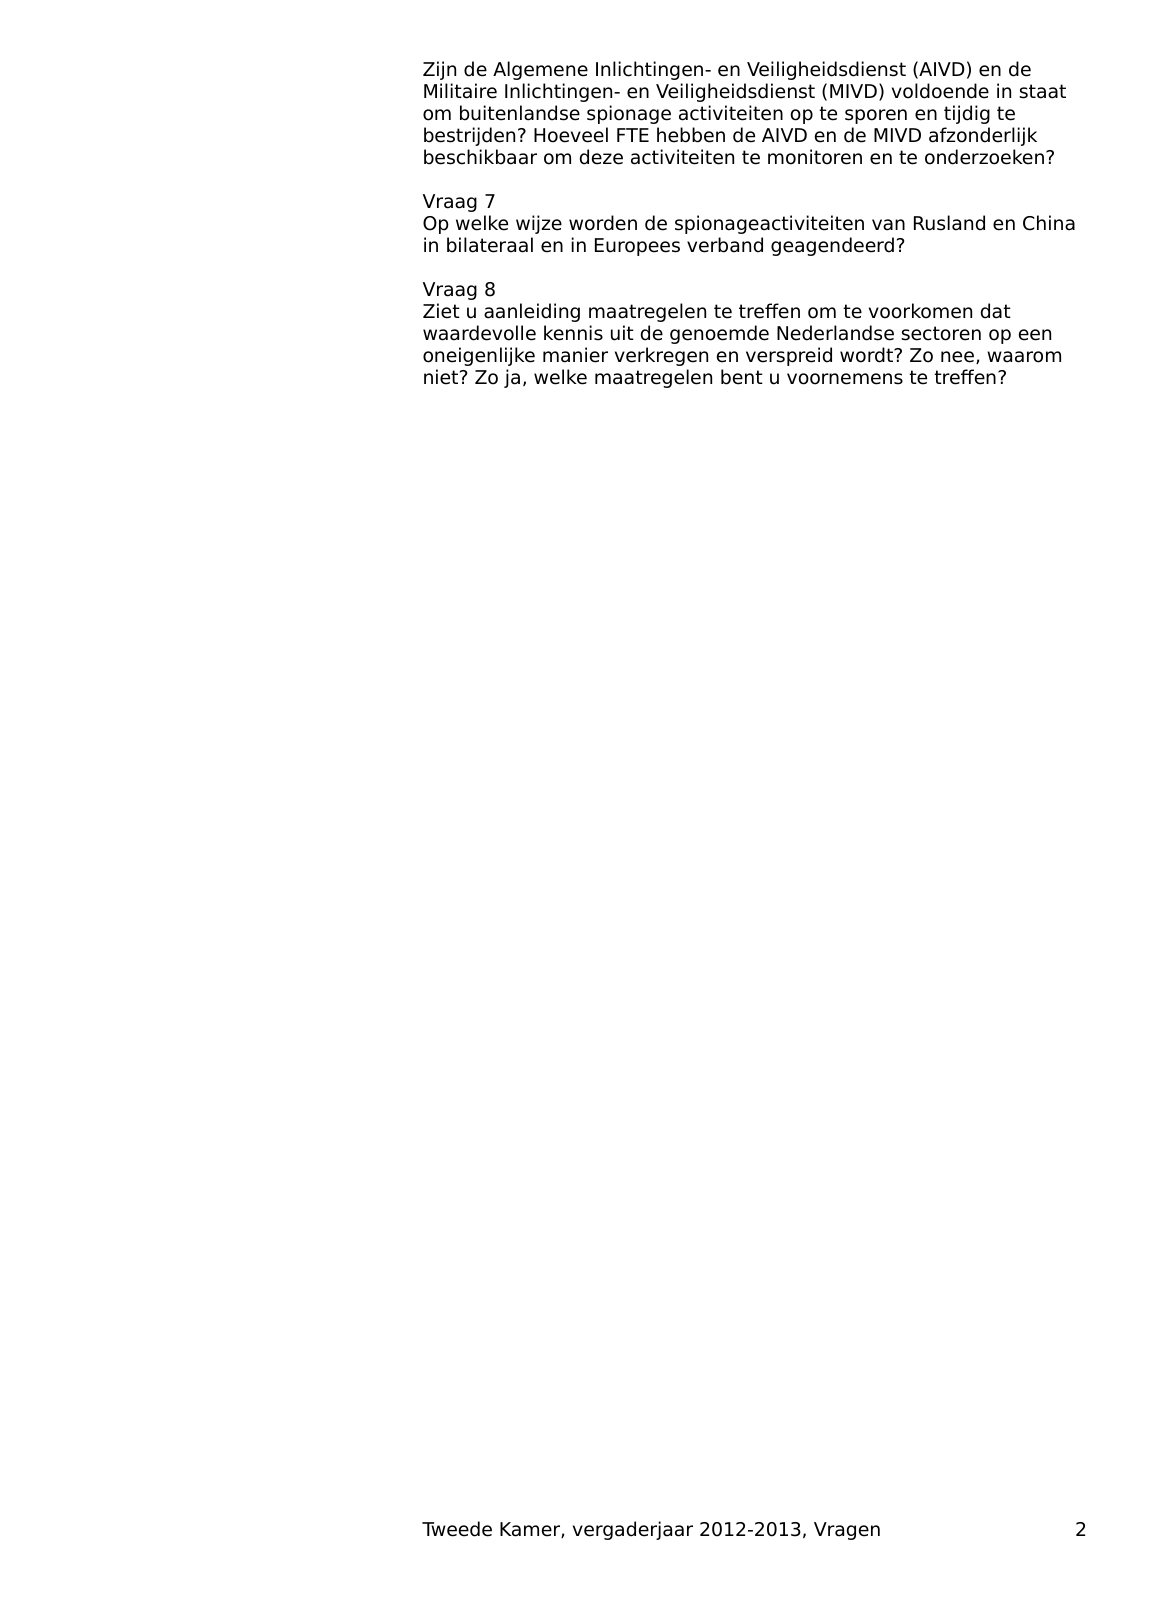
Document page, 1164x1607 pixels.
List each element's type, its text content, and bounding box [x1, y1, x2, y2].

text Zijn de Algemene Inlichtingen- en Veiligheidsdienst (AIVD) en de Militaire Inlichtingen- en Veiligheidsdienst (MIVD) voldoende in staat om buitenlandse spionage activiteiten op te sporen en tijdig te bestrijden? Hoeveel FTE hebben de AIVD en de MIVD afzonderlijk beschikbaar om deze activiteiten te monitoren en te onderzoeken? [422, 59, 1087, 169]
text Op welke wijze worden de spionageactiviteiten van Rusland en China in bilateraal en in Europees verband geagendeerd? [422, 213, 1087, 257]
text Vraag 8 [422, 279, 1087, 301]
text Ziet u aanleiding maatregelen te treffen om te voorkomen dat waardevolle kennis uit de genoemde Nederlandse sectoren op een oneigenlijke manier verkregen en verspreid wordt? Zo nee, waarom niet? Zo ja, welke maatregelen bent u voornemens te treffen? [422, 301, 1087, 389]
text Vraag 7 [422, 191, 1087, 213]
